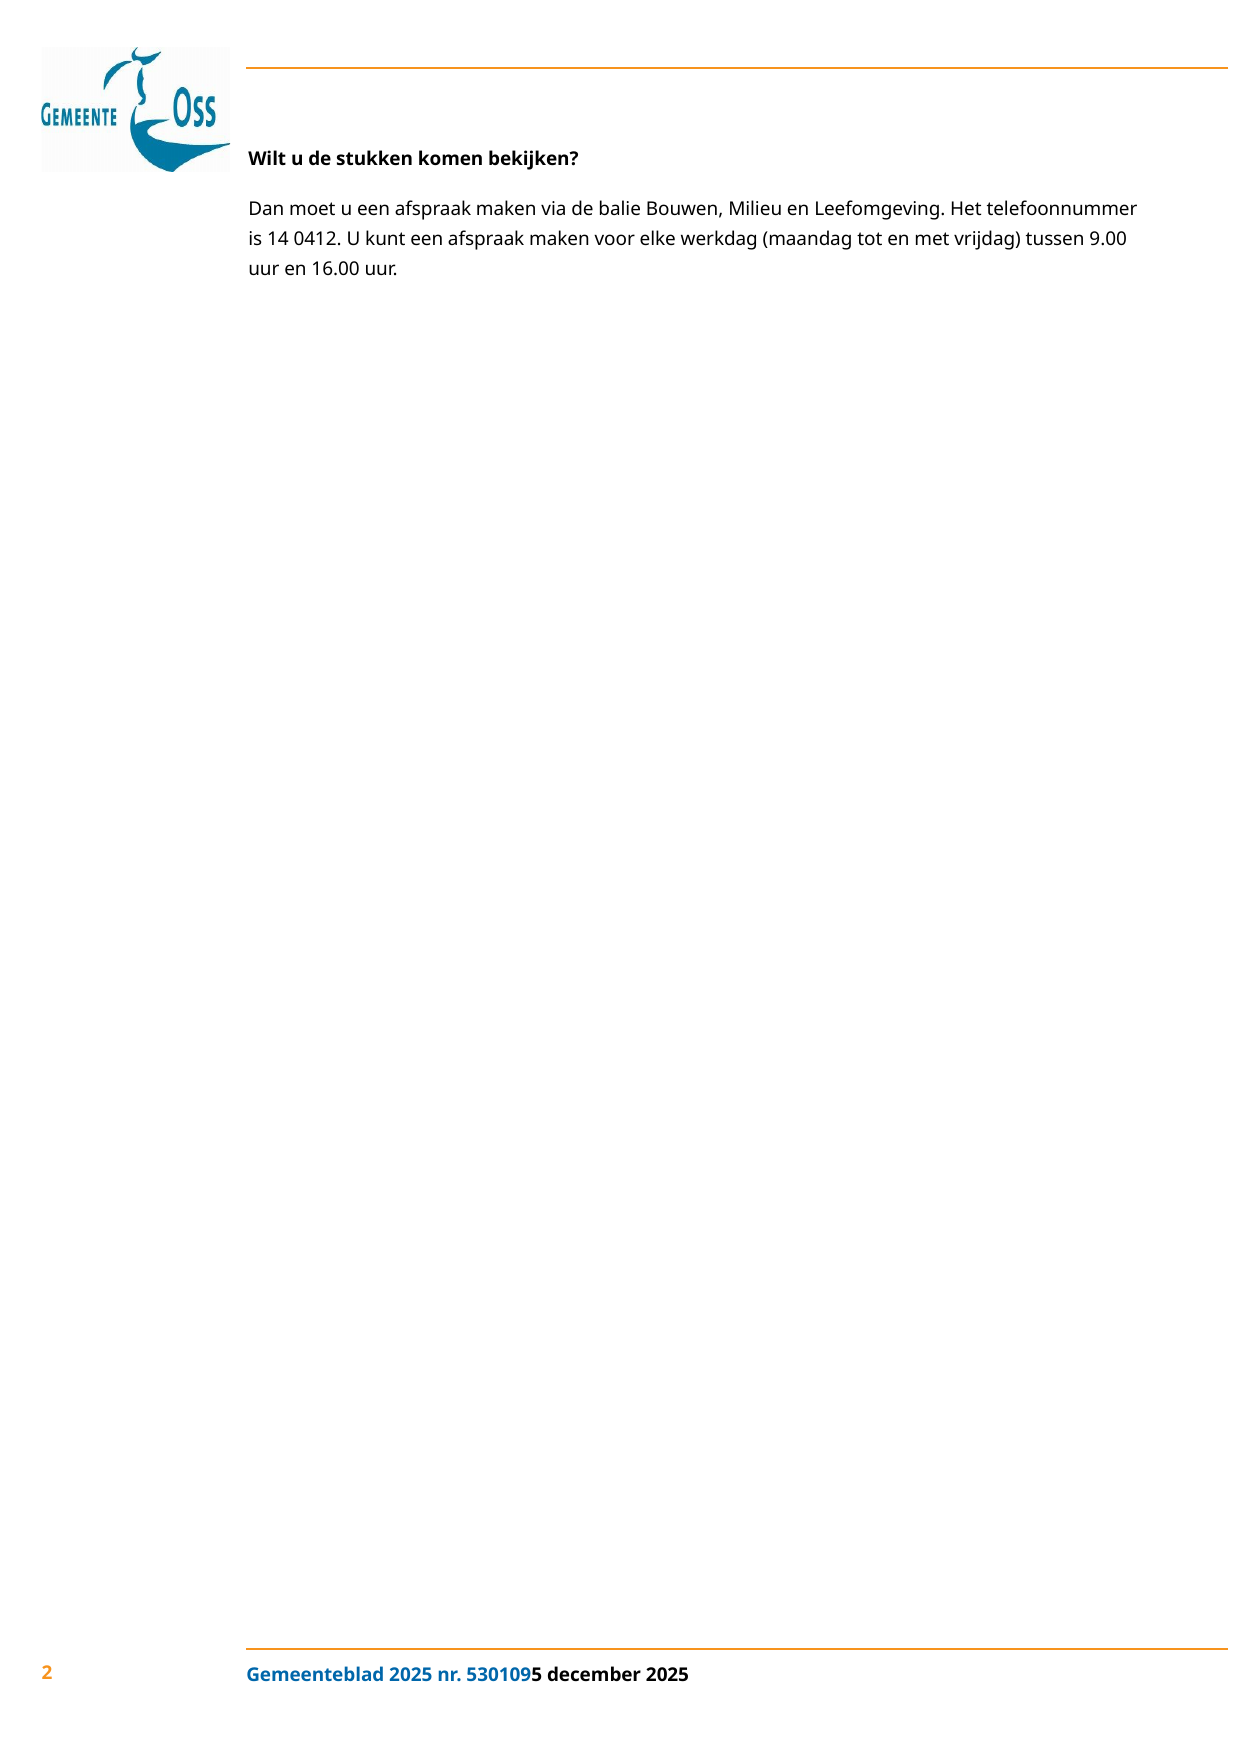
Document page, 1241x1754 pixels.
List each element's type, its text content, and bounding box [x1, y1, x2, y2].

text Dan moet u een afspraak maken via de balie Bouwen, Milieu en Leefomgeving. Het telefoonnummer is 14 0412. U kunt een afspraak maken voor elke werkdag (maandag tot en met vrijdag) tussen 9.00 uur en 16.00 uur. [248, 196, 1152, 281]
text Wilt u de stukken komen bekijken? [248, 145, 1152, 171]
picture [41, 47, 231, 172]
